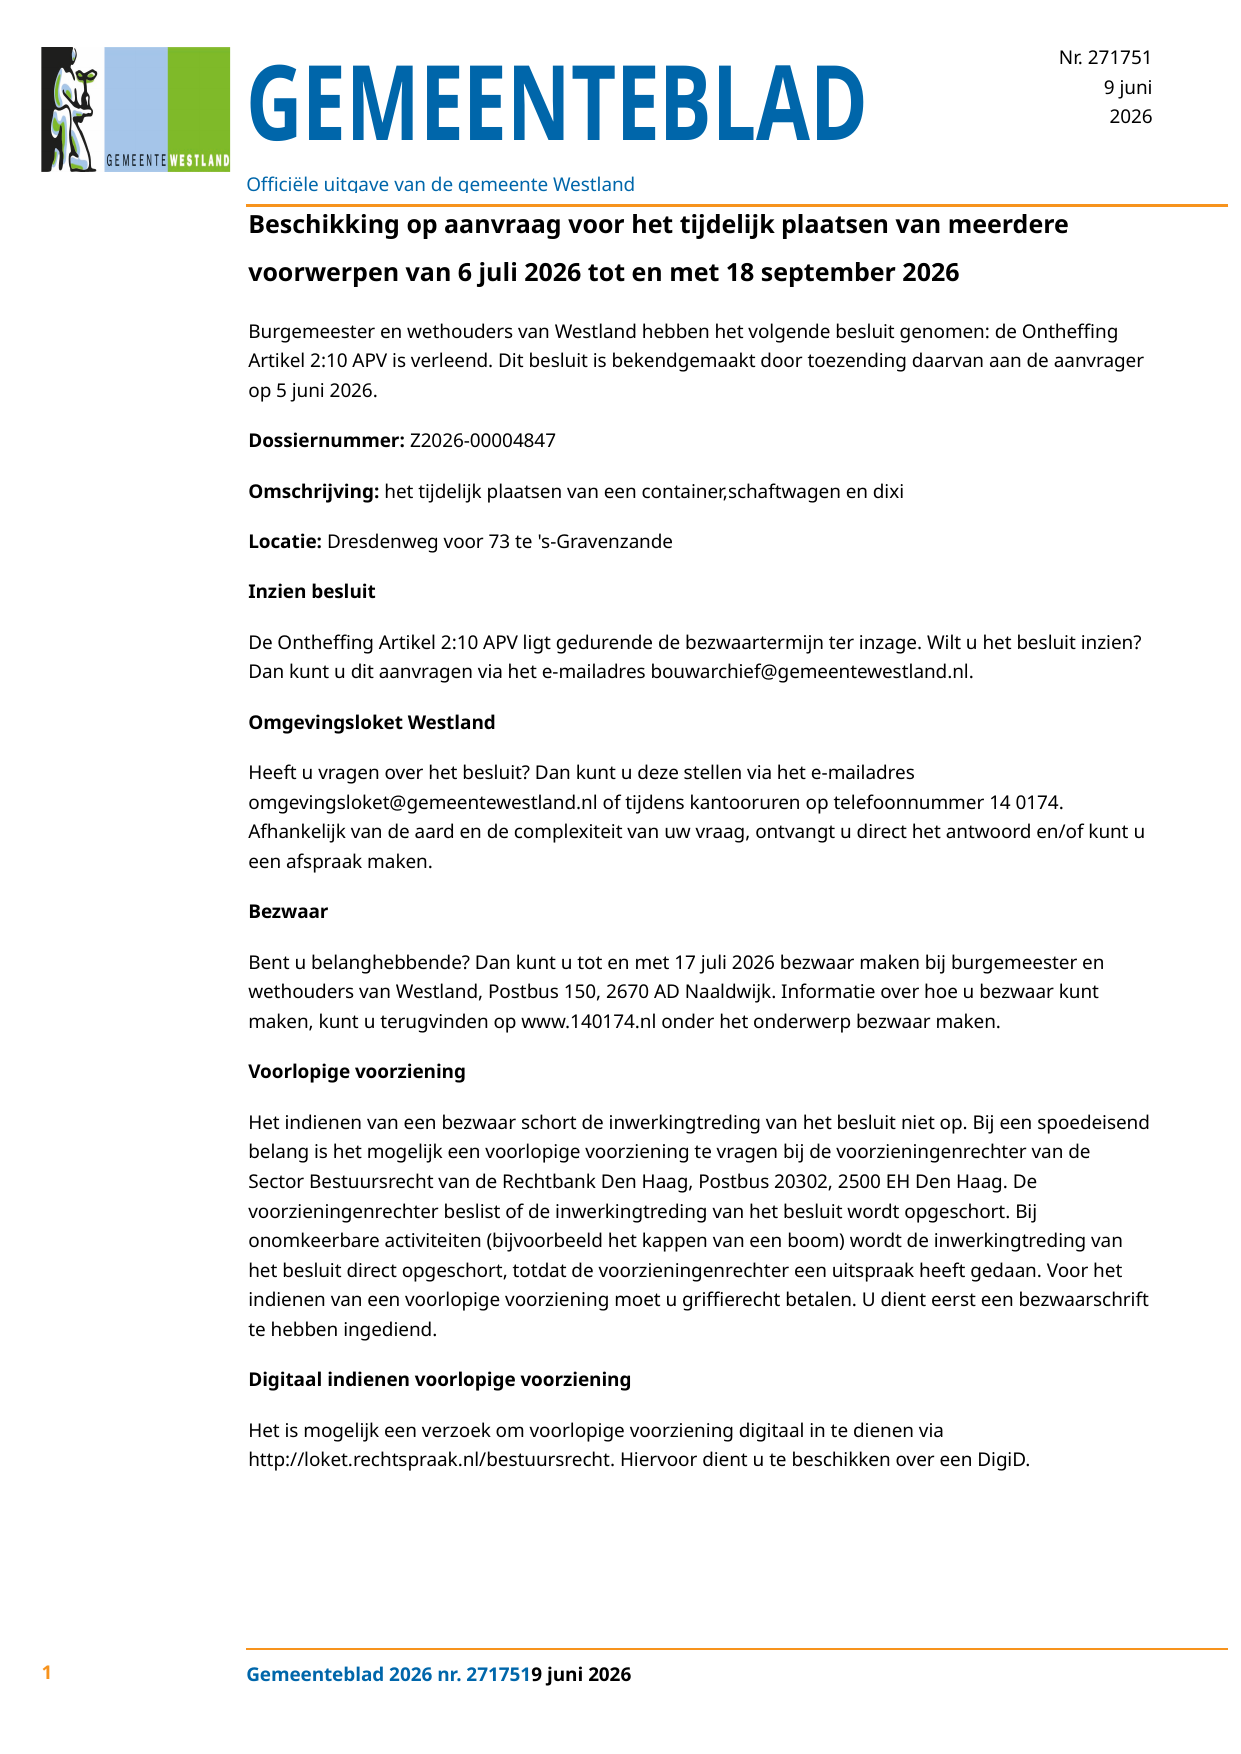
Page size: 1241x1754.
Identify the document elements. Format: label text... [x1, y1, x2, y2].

text Omschrijving: het tijdelijk plaatsen van een container,schaftwagen en dixi [248, 478, 1152, 504]
text Dossiernummer: Z2026-00004847 [248, 427, 1152, 453]
text Burgemeester en wethouders van Westland hebben het volgende besluit genomen: de Ontheffing Artikel 2:10 APV is verleend. Dit besluit is bekendgemaakt door toezending daarvan aan de aanvrager op 5 juni 2026. [248, 318, 1152, 403]
text Beschikking op aanvraag voor het tijdelijk plaatsen van meerdere voorwerpen van 6 juli 2026 tot en met 18 september 2026 [248, 207, 1152, 288]
text Bezwaar [248, 899, 1152, 924]
text De Ontheffing Artikel 2:10 APV ligt gedurende de bezwaartermijn ter inzage. Wilt u het besluit inzien? Dan kunt u dit aanvragen via het e-mailadres bouwarchief@gemeentewestland.nl. [248, 629, 1152, 684]
text Bent u belanghebbende? Dan kunt u tot en met 17 juli 2026 bezwaar maken bij burgemeester en wethouders van Westland, Postbus 150, 2670 AD Naaldwijk. Informatie over hoe u bezwaar kunt maken, kunt u terugvinden op www.140174.nl onder het onderwerp bezwaar maken. [248, 949, 1152, 1034]
text Locatie: Dresdenweg voor 73 te 's-Gravenzande [248, 528, 1152, 554]
text Digitaal indienen voorlopige voorziening [248, 1367, 1152, 1392]
text Het is mogelijk een verzoek om voorlopige voorziening digitaal in te dienen via http://loket.rechtspraak.nl/bestuursrecht. Hiervoor dient u te beschikken over een DigiD. [248, 1417, 1152, 1472]
text Voorlopige voorziening [248, 1059, 1152, 1084]
text Het indienen van een bezwaar schort de inwerkingtreding van het besluit niet op. Bij een spoedeisend belang is het mogelijk een voorlopige voorziening te vragen bij de voorzieningenrechter van de Sector Bestuursrecht van de Rechtbank Den Haag, Postbus 20302, 2500 EH Den Haag. De voorzieningenrechter beslist of de inwerkingtreding van het besluit wordt opgeschort. Bij onomkeerbare activiteiten (bijvoorbeeld het kappen van een boom) wordt de inwerkingtreding van het besluit direct opgeschort, totdat de voorzieningenrechter een uitspraak heeft gedaan. Voor het indienen van een voorlopige voorziening moet u griffierecht betalen. U dient eerst een bezwaarschrift te hebben ingediend. [248, 1109, 1152, 1342]
picture [41, 47, 231, 172]
text Omgevingsloket Westland [248, 709, 1152, 735]
text Heeft u vragen over het besluit? Dan kunt u deze stellen via het e-mailadres omgevingsloket@gemeentewestland.nl of tijdens kantooruren op telefoonnummer 14 0174. Afhankelijk van de aard en de complexiteit van uw vraag, ontvangt u direct het antwoord en/of kunt u een afspraak maken. [248, 759, 1152, 874]
text Inzien besluit [248, 579, 1152, 604]
